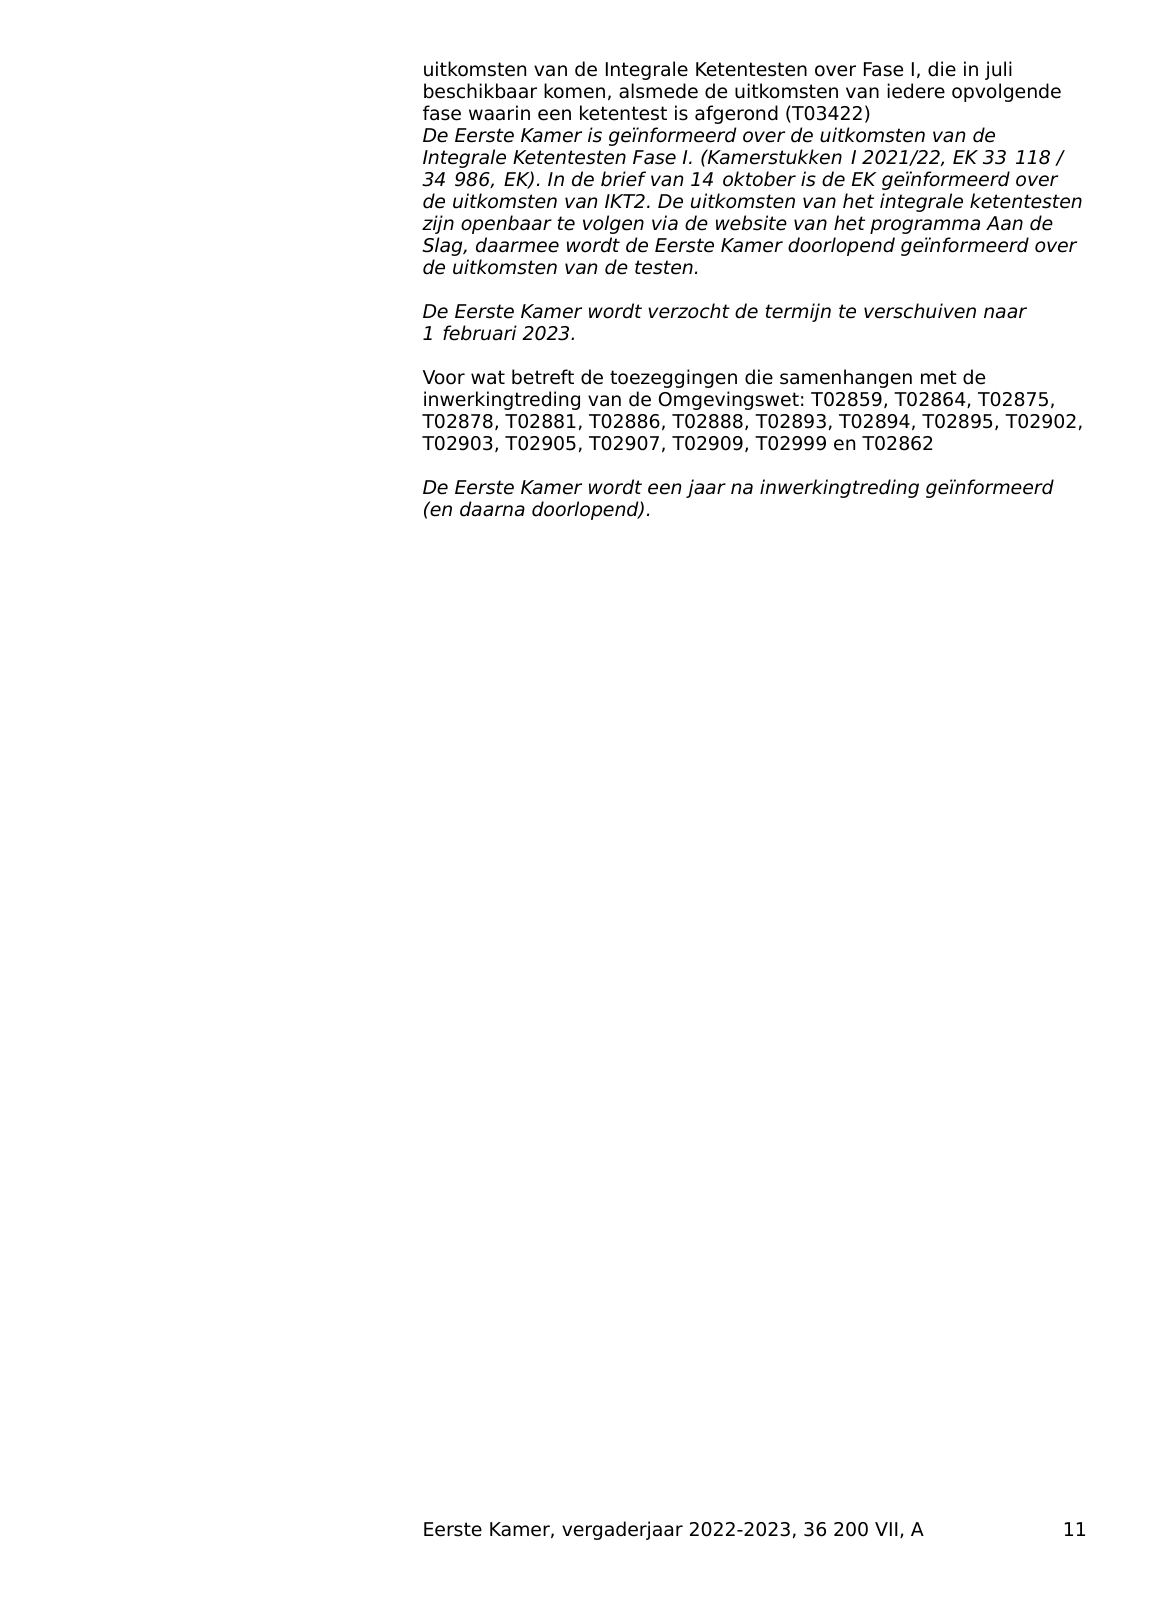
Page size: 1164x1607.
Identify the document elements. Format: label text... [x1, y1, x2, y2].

text De Eerste Kamer is geïnformeerd over de uitkomsten van de Integrale Ketentesten Fase I. (Kamerstukken I 2021/22, EK 33 118 / 34 986, EK). In de brief van 14 oktober is de EK geïnformeerd over de uitkomsten van IKT2. De uitkomsten van het integrale ketentesten zijn openbaar te volgen via de website van het programma Aan de Slag, daarmee wordt de Eerste Kamer doorlopend geïnformeerd over de uitkomsten van de testen. [422, 125, 1087, 279]
text uitkomsten van de Integrale Ketentesten over Fase I, die in juli beschikbaar komen, alsmede de uitkomsten van iedere opvolgende fase waarin een ketentest is afgerond (T03422) [422, 59, 1087, 125]
text De Eerste Kamer wordt verzocht de termijn te verschuiven naar 1 februari 2023. [422, 301, 1087, 345]
text Voor wat betreft de toezeggingen die samenhangen met de inwerkingtreding van de Omgevingswet: T02859, T02864, T02875, T02878, T02881, T02886, T02888, T02893, T02894, T02895, T02902, T02903, T02905, T02907, T02909, T02999 en T02862 [422, 367, 1087, 455]
text De Eerste Kamer wordt een jaar na inwerkingtreding geïnformeerd (en daarna doorlopend). [422, 477, 1087, 521]
